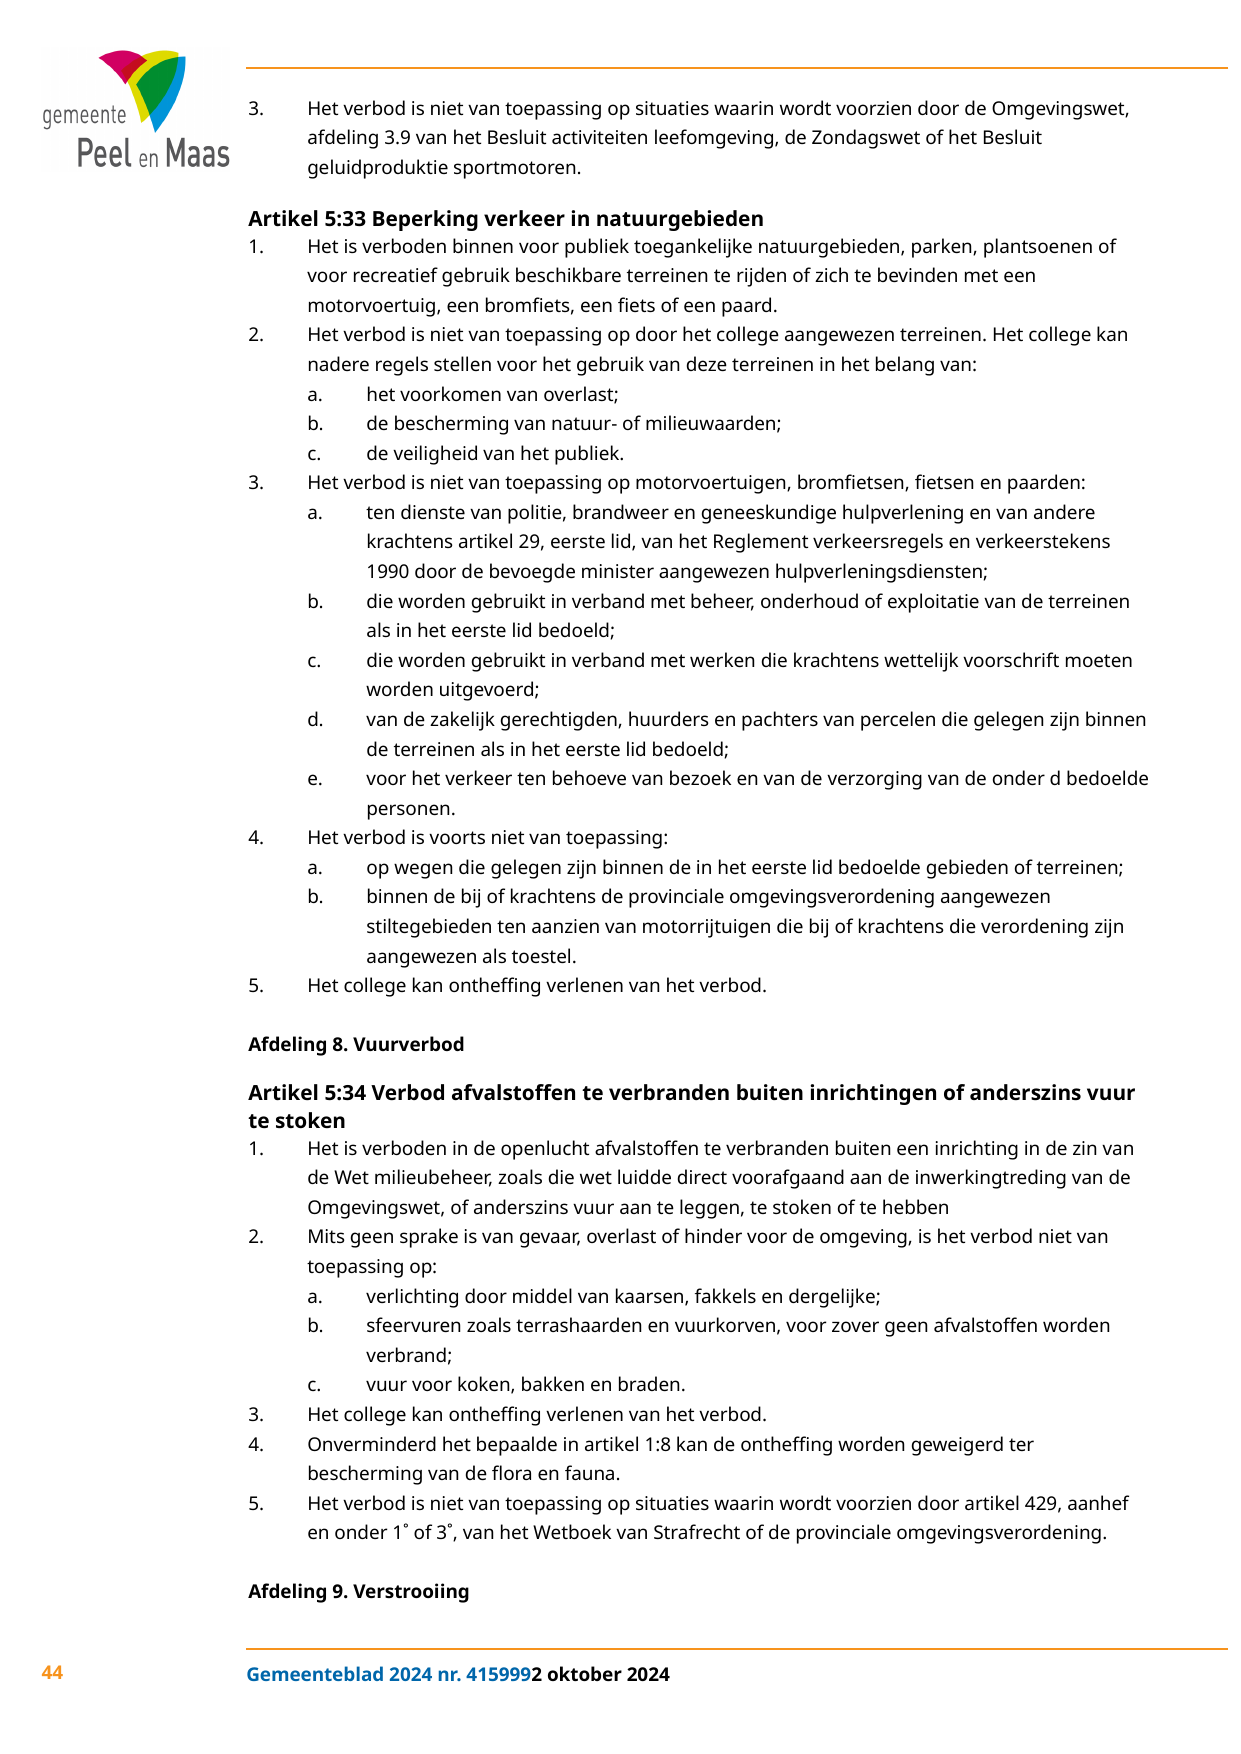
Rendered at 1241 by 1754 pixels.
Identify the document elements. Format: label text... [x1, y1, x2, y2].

list Mits geen sprake is van gevaar, overlast of hinder voor de omgeving, is het verbod niet van toepassing op: [248, 1224, 1152, 1279]
list verlichting door middel van kaarsen, fakkels en dergelijke; [307, 1283, 1152, 1309]
list binnen de bij of krachtens de provinciale omgevingsverordening aangewezen stiltegebieden ten aanzien van motorrijtuigen die bij of krachtens die verordening zijn aangewezen als toestel. [307, 884, 1152, 968]
list Onverminderd het bepaalde in artikel 1:8 kan de ontheffing worden geweigerd ter bescherming van de flora en fauna. [248, 1431, 1152, 1486]
list vuur voor koken, bakken en braden. [307, 1372, 1152, 1397]
text Afdeling 9. Verstrooiing [248, 1579, 1152, 1604]
list Het verbod is voorts niet van toepassing: [248, 824, 1152, 850]
list op wegen die gelegen zijn binnen de in het eerste lid bedoelde gebieden of terreinen; [307, 854, 1152, 880]
list Het is verboden binnen voor publiek toegankelijke natuurgebieden, parken, plantsoenen of voor recreatief gebruik beschikbare terreinen te rijden of zich te bevinden met een motorvoertuig, een bromfiets, een fiets of een paard. [248, 233, 1152, 318]
list de bescherming van natuur- of milieuwaarden; [307, 410, 1152, 436]
list sfeervuren zoals terrashaarden en vuurkorven, voor zover geen afvalstoffen worden verbrand; [307, 1312, 1152, 1368]
list ten dienste van politie, brandweer en geneeskundige hulpverlening en van andere krachtens artikel 29, eerste lid, van het Reglement verkeersregels en verkeerstekens 1990 door de bevoegde minister aangewezen hulpverleningsdiensten; [307, 499, 1152, 584]
list Het verbod is niet van toepassing op situaties waarin wordt voorzien door de Omgevingswet, afdeling 3.9 van het Besluit activiteiten leefomgeving, de Zondagswet of het Besluit geluidproduktie sportmotoren. [248, 95, 1152, 180]
text Afdeling 8. Vuurverbod [248, 1032, 1152, 1057]
picture [41, 47, 231, 172]
list Het verbod is niet van toepassing op situaties waarin wordt voorzien door artikel 429, aanhef en onder 1˚ of 3˚, van het Wetboek van Strafrecht of de provinciale omgevingsverordening. [248, 1490, 1152, 1545]
list van de zakelijk gerechtigden, huurders en pachters van percelen die gelegen zijn binnen de terreinen als in het eerste lid bedoeld; [307, 706, 1152, 761]
text Artikel 5:33 Beperking verkeer in natuurgebieden [248, 204, 1152, 233]
list die worden gebruikt in verband met werken die krachtens wettelijk voorschrift moeten worden uitgevoerd; [307, 647, 1152, 702]
list voor het verkeer ten behoeve van bezoek en van de verzorging van de onder d bedoelde personen. [307, 765, 1152, 821]
list die worden gebruikt in verband met beheer, onderhoud of exploitatie van de terreinen als in het eerste lid bedoeld; [307, 588, 1152, 643]
text Artikel 5:34 Verbod afvalstoffen te verbranden buiten inrichtingen of anderszins vuur te stoken [248, 1078, 1152, 1135]
list Het verbod is niet van toepassing op door het college aangewezen terreinen. Het college kan nadere regels stellen voor het gebruik van deze terreinen in het belang van: [248, 322, 1152, 377]
list Het is verboden in de openlucht afvalstoffen te verbranden buiten een inrichting in de zin van de Wet milieubeheer, zoals die wet luidde direct voorafgaand aan de inwerkingtreding van de Omgevingswet, of anderszins vuur aan te leggen, te stoken of te hebben [248, 1135, 1152, 1220]
list het voorkomen van overlast; [307, 381, 1152, 406]
list Het verbod is niet van toepassing op motorvoertuigen, bromfietsen, fietsen en paarden: [248, 469, 1152, 495]
list de veiligheid van het publiek. [307, 440, 1152, 466]
list Het college kan ontheffing verlenen van het verbod. [248, 972, 1152, 998]
list Het college kan ontheffing verlenen van het verbod. [248, 1401, 1152, 1427]
